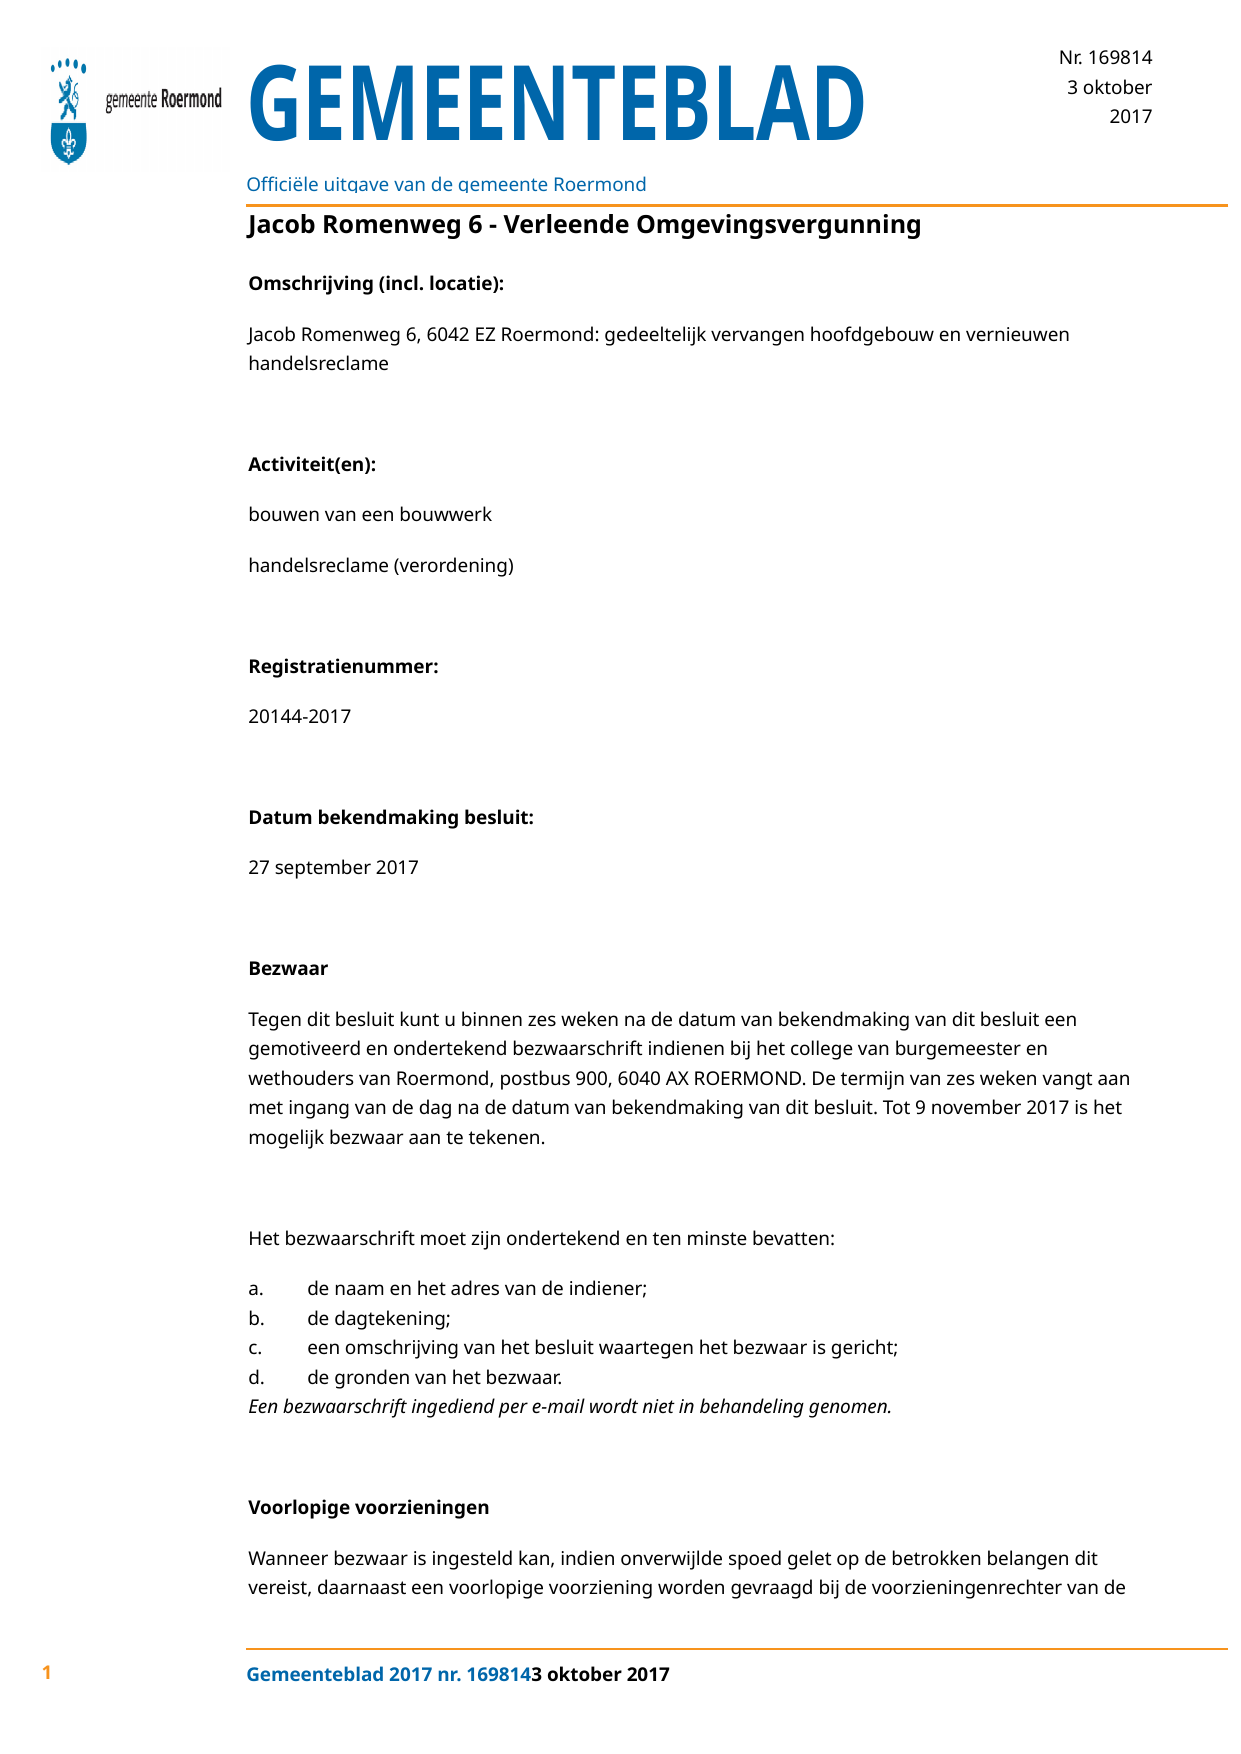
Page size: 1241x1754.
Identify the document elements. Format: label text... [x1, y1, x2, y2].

text 20144-2017 [248, 703, 1152, 729]
list een omschrijving van het besluit waartegen het bezwaar is gericht; [248, 1334, 1152, 1360]
list de gronden van het bezwaar. [248, 1364, 1152, 1390]
text Het bezwaarschrift moet zijn ondertekend en ten minste bevatten: [248, 1225, 1152, 1251]
text handelsreclame (verordening) [248, 552, 1152, 578]
text Jacob Romenweg 6 - Verleende Omgevingsvergunning [248, 207, 1152, 241]
text Registratienummer: [248, 653, 1152, 678]
list de dagtekening; [248, 1305, 1152, 1331]
text Datum bekendmaking besluit: [248, 804, 1152, 830]
text Bezwaar [248, 955, 1152, 981]
text Activiteit(en): [248, 451, 1152, 477]
list de naam en het adres van de indiener; [248, 1275, 1152, 1301]
text 27 september 2017 [248, 854, 1152, 880]
text Tegen dit besluit kunt u binnen zes weken na de datum van bekendmaking van dit besluit een gemotiveerd en ondertekend bezwaarschrift indienen bij het college van burgemeester en wethouders van Roermond, postbus 900, 6040 AX ROERMOND. De termijn van zes weken vangt aan met ingang van de dag na de datum van bekendmaking van dit besluit. Tot 9 november 2017 is het mogelijk bezwaar aan te tekenen. [248, 1006, 1152, 1150]
text Jacob Romenweg 6, 6042 EZ Roermond: gedeeltelijk vervangen hoofdgebouw en vernieuwen handelsreclame [248, 321, 1152, 376]
text Een bezwaarschrift ingediend per e-mail wordt niet in behandeling genomen. [248, 1394, 1152, 1419]
text Omschrijving (incl. locatie): [248, 270, 1152, 296]
text Wanneer bezwaar is ingesteld kan, indien onverwijlde spoed gelet op de betrokken belangen dit vereist, daarnaast een voorlopige voorziening worden gevraagd bij de voorzieningenrechter van de [248, 1545, 1152, 1600]
text bouwen van een bouwwerk [248, 502, 1152, 527]
picture [41, 47, 231, 172]
text Voorlopige voorzieningen [248, 1494, 1152, 1520]
